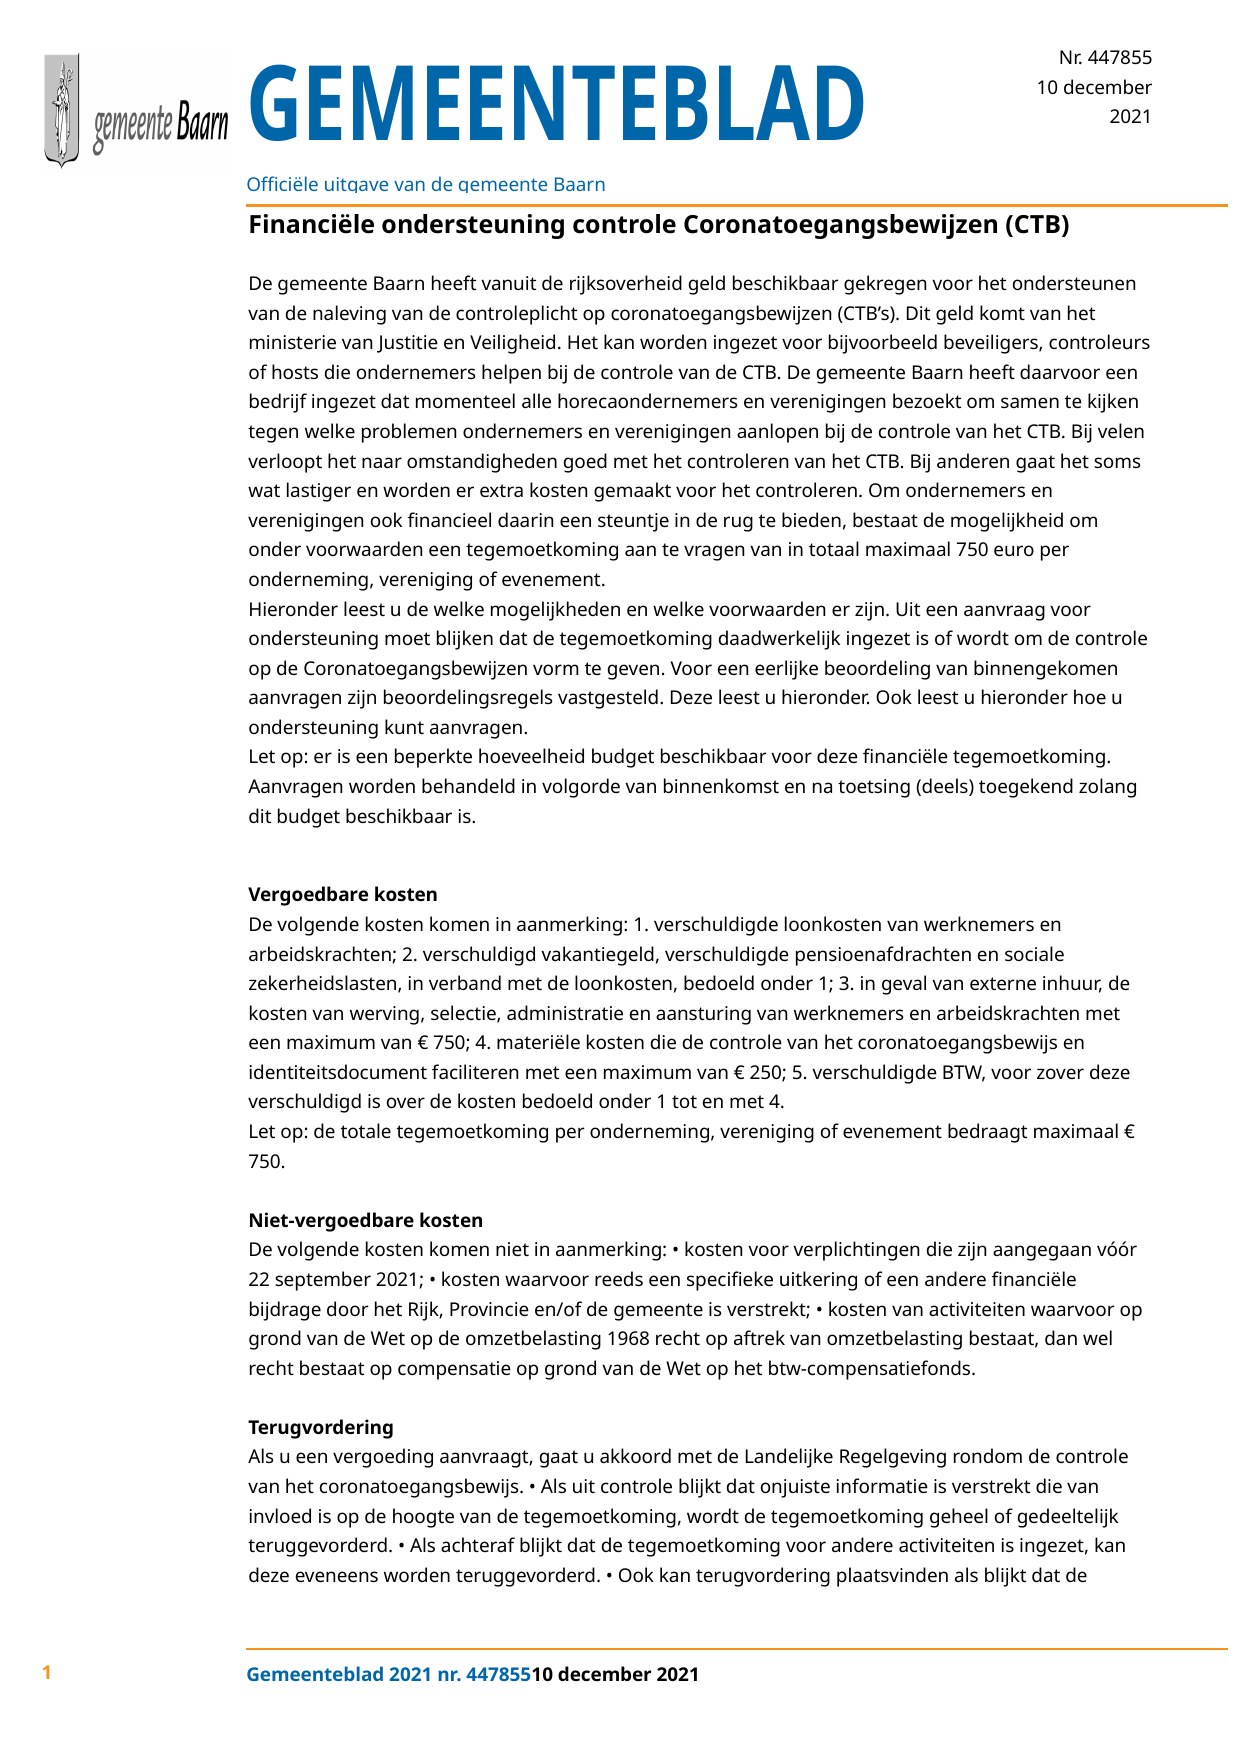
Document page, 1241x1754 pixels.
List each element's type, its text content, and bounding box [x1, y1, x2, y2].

text Als u een vergoeding aanvraagt, gaat u akkoord met de Landelijke Regelgeving rondom de controle van het coronatoegangsbewijs. • Als uit controle blijkt dat onjuiste informatie is verstrekt die van invloed is op de hoogte van de tegemoetkoming, wordt de tegemoetkoming geheel of gedeeltelijk teruggevorderd. • Als achteraf blijkt dat de tegemoetkoming voor andere activiteiten is ingezet, kan deze eveneens worden teruggevorderd. • Ook kan terugvordering plaatsvinden als blijkt dat de [248, 1444, 1152, 1588]
text Niet-vergoedbare kosten [248, 1207, 1152, 1233]
text Terugvordering [248, 1414, 1152, 1440]
text Let op: er is een beperkte hoeveelheid budget beschikbaar voor deze financiële tegemoetkoming. Aanvragen worden behandeld in volgorde van binnenkomst en na toetsing (deels) toegekend zolang dit budget beschikbaar is. [248, 744, 1152, 828]
text De volgende kosten komen niet in aanmerking: • kosten voor verplichtingen die zijn aangegaan vóór 22 september 2021; • kosten waarvoor reeds een specifieke uitkering of een andere financiële bijdrage door het Rijk, Provincie en/of de gemeente is verstrekt; • kosten van activiteiten waarvoor op grond van de Wet op de omzetbelasting 1968 recht op aftrek van omzetbelasting bestaat, dan wel recht bestaat op compensatie op grond van de Wet op het btw-compensatiefonds. [248, 1237, 1152, 1381]
text Let op: de totale tegemoetkoming per onderneming, vereniging of evenement bedraagt maximaal € 750. [248, 1118, 1152, 1174]
picture [41, 47, 231, 172]
text De volgende kosten komen in aanmerking: 1. verschuldigde loonkosten van werknemers en arbeidskrachten; 2. verschuldigd vakantiegeld, verschuldigde pensioenafdrachten en sociale zekerheidslasten, in verband met de loonkosten, bedoeld onder 1; 3. in geval van externe inhuur, de kosten van werving, selectie, administratie en aansturing van werknemers en arbeidskrachten met een maximum van € 750; 4. materiële kosten die de controle van het coronatoegangsbewijs en identiteitsdocument faciliteren met een maximum van € 250; 5. verschuldigde BTW, voor zover deze verschuldigd is over de kosten bedoeld onder 1 tot en met 4. [248, 911, 1152, 1114]
text Vergoedbare kosten [248, 882, 1152, 907]
text De gemeente Baarn heeft vanuit de rijksoverheid geld beschikbaar gekregen voor het ondersteunen van de naleving van de controleplicht op coronatoegangsbewijzen (CTB’s). Dit geld komt van het ministerie van Justitie en Veiligheid. Het kan worden ingezet voor bijvoorbeeld beveiligers, controleurs of hosts die ondernemers helpen bij de controle van de CTB. De gemeente Baarn heeft daarvoor een bedrijf ingezet dat momenteel alle horecaondernemers en verenigingen bezoekt om samen te kijken tegen welke problemen ondernemers en verenigingen aanlopen bij de controle van het CTB. Bij velen verloopt het naar omstandigheden goed met het controleren van het CTB. Bij anderen gaat het soms wat lastiger en worden er extra kosten gemaakt voor het controleren. Om ondernemers en verenigingen ook financieel daarin een steuntje in de rug te bieden, bestaat de mogelijkheid om onder voorwaarden een tegemoetkoming aan te vragen van in totaal maximaal 750 euro per onderneming, vereniging of evenement. [248, 270, 1152, 592]
text Financiële ondersteuning controle Coronatoegangsbewijzen (CTB) [248, 207, 1152, 241]
text Hieronder leest u de welke mogelijkheden en welke voorwaarden er zijn. Uit een aanvraag voor ondersteuning moet blijken dat de tegemoetkoming daadwerkelijk ingezet is of wordt om de controle op de Coronatoegangsbewijzen vorm te geven. Voor een eerlijke beoordeling van binnengekomen aanvragen zijn beoordelingsregels vastgesteld. Deze leest u hieronder. Ook leest u hieronder hoe u ondersteuning kunt aanvragen. [248, 596, 1152, 740]
